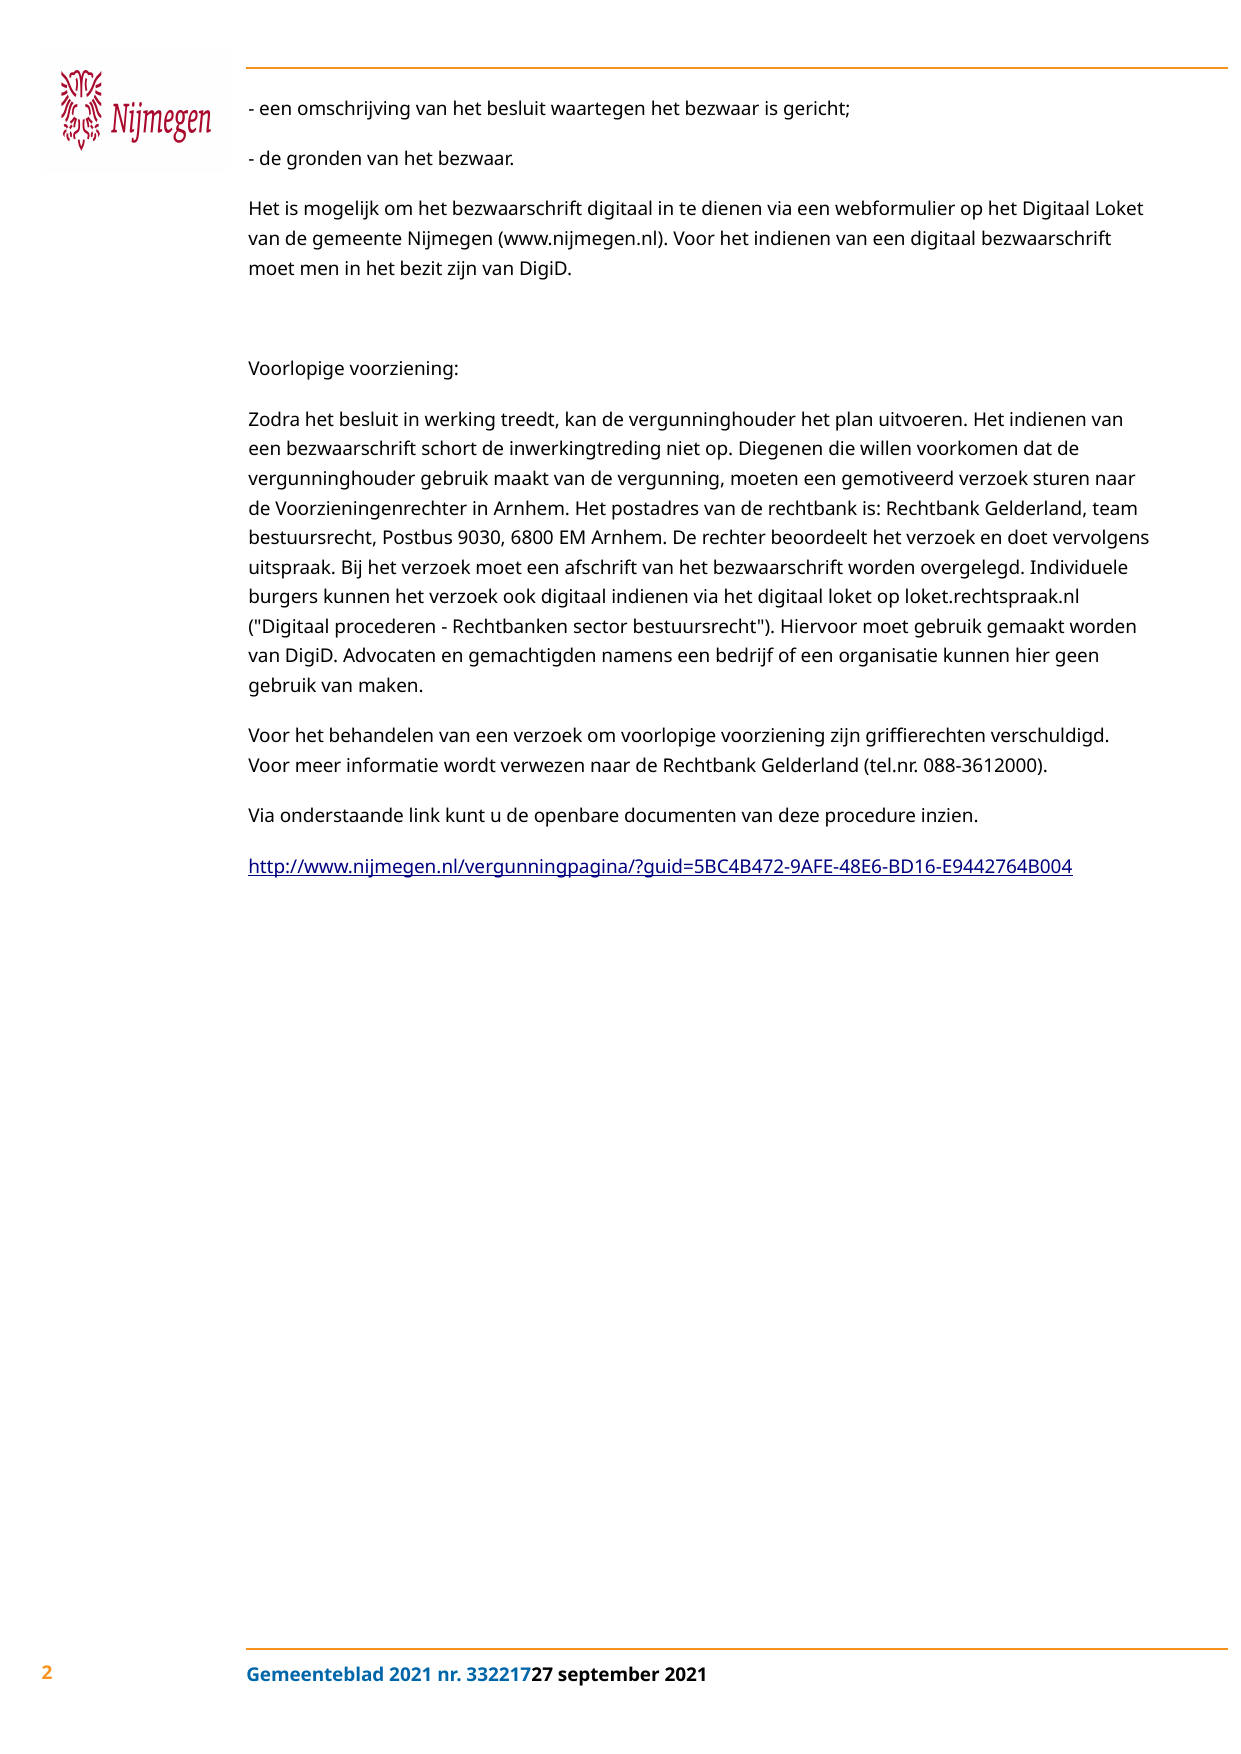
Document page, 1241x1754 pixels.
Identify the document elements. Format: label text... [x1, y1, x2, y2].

text Zodra het besluit in werking treedt, kan de vergunninghouder het plan uitvoeren. Het indienen van een bezwaarschrift schort de inwerkingtreding niet op. Diegenen die willen voorkomen dat de vergunninghouder gebruik maakt van de vergunning, moeten een gemotiveerd verzoek sturen naar de Voorzieningenrechter in Arnhem. Het postadres van de rechtbank is: Rechtbank Gelderland, team bestuursrecht, Postbus 9030, 6800 EM Arnhem. De rechter beoordeelt het verzoek en doet vervolgens uitspraak. Bij het verzoek moet een afschrift van het bezwaarschrift worden overgelegd. Individuele burgers kunnen het verzoek ook digitaal indienen via het digitaal loket op loket.rechtspraak.nl ("Digitaal procederen - Rechtbanken sector bestuursrecht"). Hiervoor moet gebruik gemaakt worden van DigiD. Advocaten en gemachtigden namens een bedrijf of een organisatie kunnen hier geen gebruik van maken. [248, 406, 1152, 698]
text Voorlopige voorziening: [248, 356, 1152, 381]
picture [41, 47, 231, 172]
text Voor het behandelen van een verzoek om voorlopige voorziening zijn griffierechten verschuldigd. Voor meer informatie wordt verwezen naar de Rechtbank Gelderland (tel.nr. 088-3612000). [248, 723, 1152, 778]
text Via onderstaande link kunt u de openbare documenten van deze procedure inzien. [248, 803, 1152, 828]
text - de gronden van het bezwaar. [248, 145, 1152, 171]
text - een omschrijving van het besluit waartegen het bezwaar is gericht; [248, 95, 1152, 121]
text Het is mogelijk om het bezwaarschrift digitaal in te dienen via een webformulier op het Digitaal Loket van de gemeente Nijmegen (www.nijmegen.nl). Voor het indienen van een digitaal bezwaarschrift moet men in het bezit zijn van DigiD. [248, 196, 1152, 281]
text http://www.nijmegen.nl/vergunningpagina/?guid=5BC4B472-9AFE-48E6-BD16-E9442764B004 [248, 853, 1152, 879]
